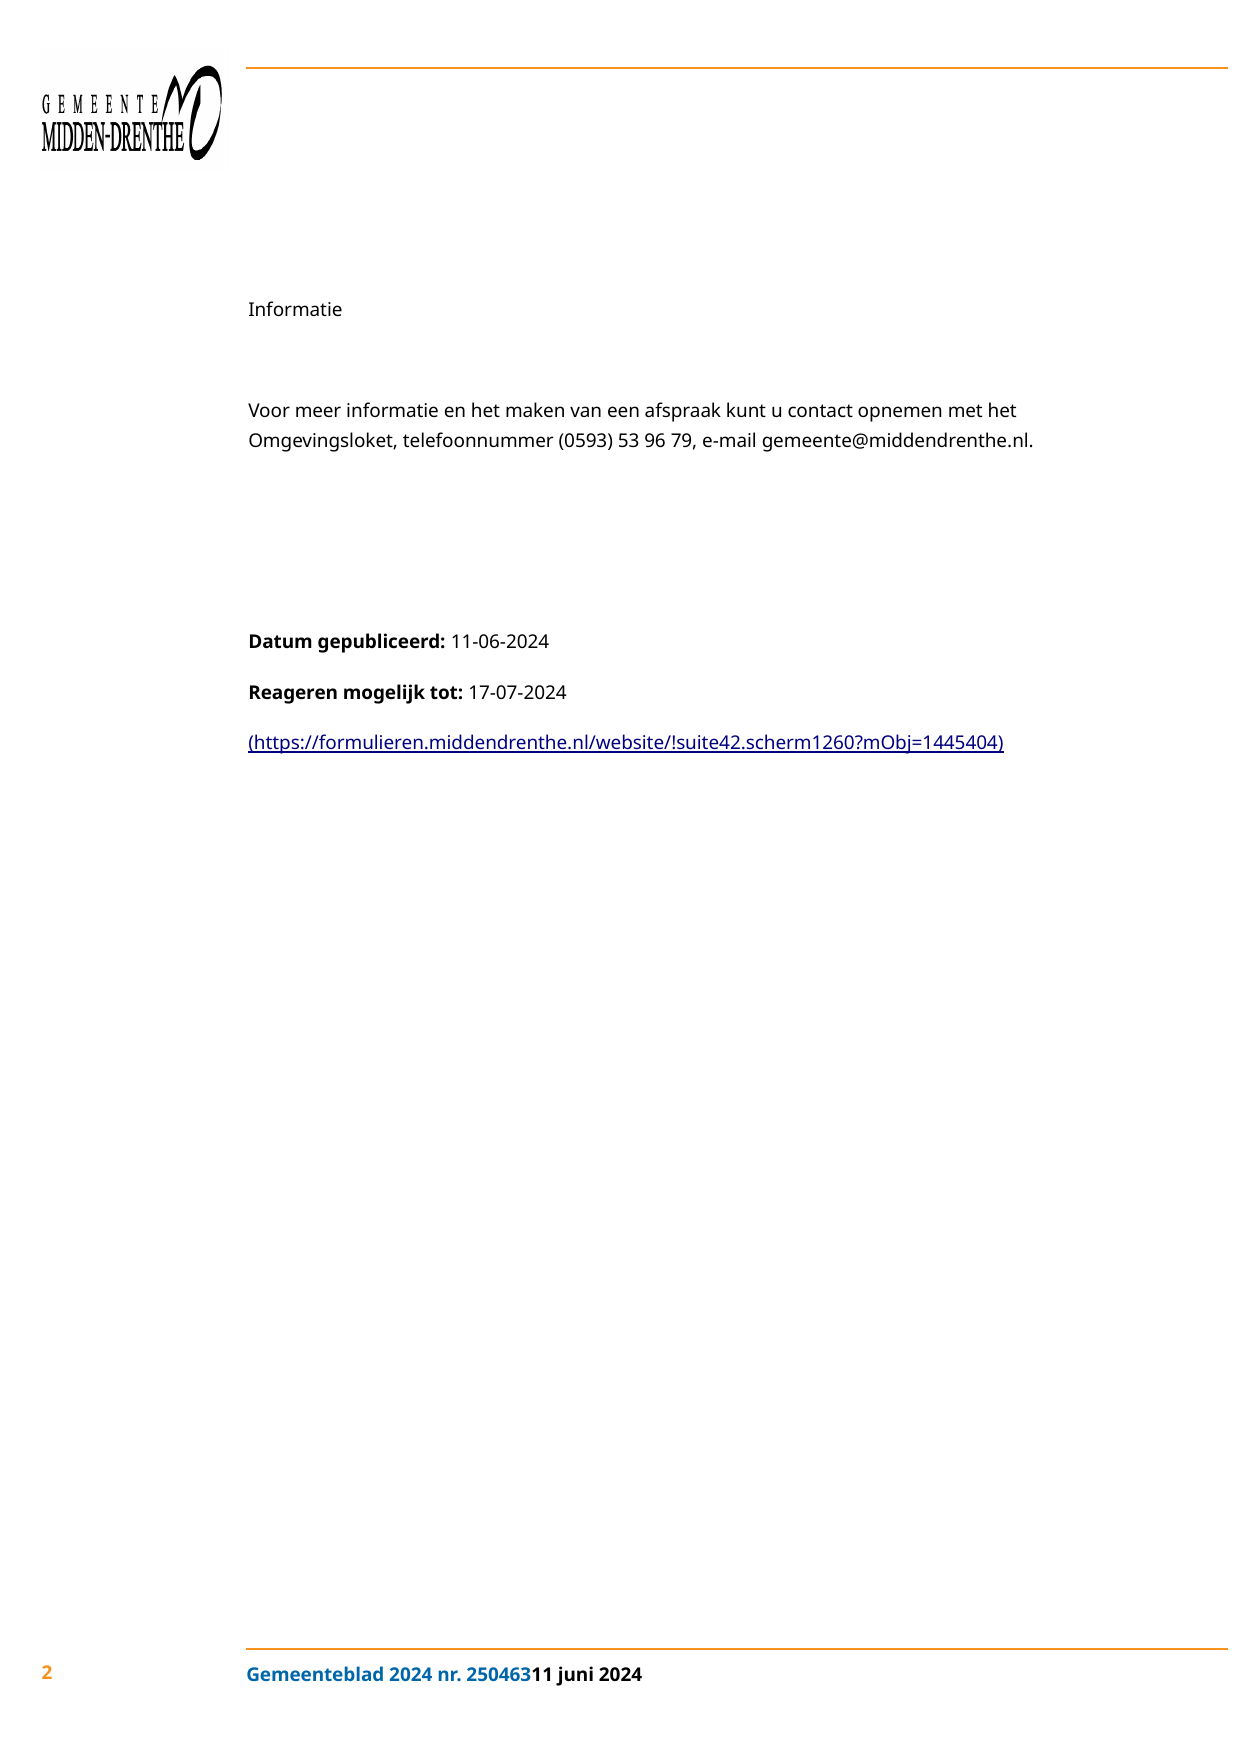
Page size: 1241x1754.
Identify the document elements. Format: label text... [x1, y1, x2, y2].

text Voor meer informatie en het maken van een afspraak kunt u contact opnemen met het Omgevingsloket, telefoonnummer (0593) 53 96 79, e-mail gemeente@middendrenthe.nl. [248, 397, 1152, 453]
text Reageren mogelijk tot: 17-07-2024 [248, 679, 1152, 705]
text Informatie [248, 296, 1152, 322]
picture [41, 47, 231, 172]
text (https://formulieren.middendrenthe.nl/website/!suite42.scherm1260?mObj=1445404) [248, 729, 1152, 755]
text Datum gepubliceerd: 11-06-2024 [248, 628, 1152, 654]
